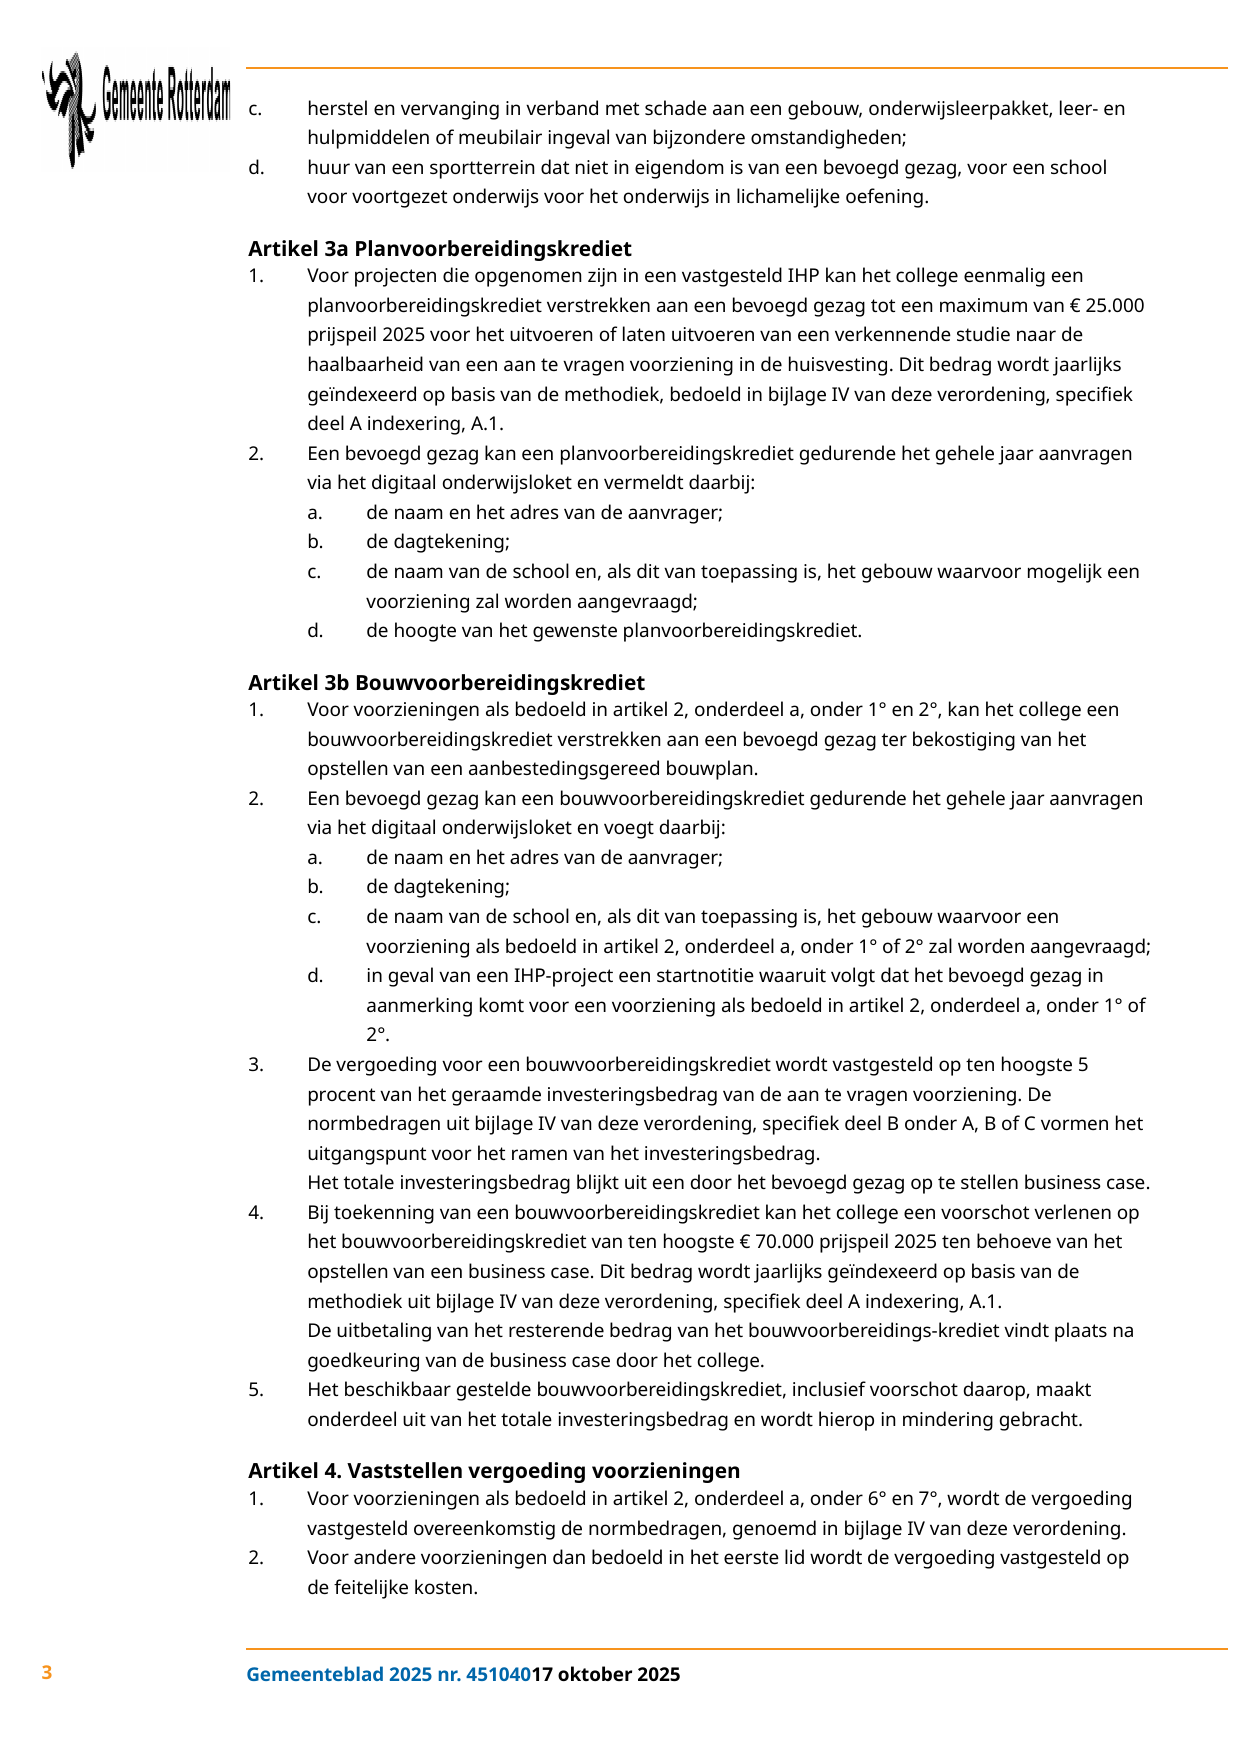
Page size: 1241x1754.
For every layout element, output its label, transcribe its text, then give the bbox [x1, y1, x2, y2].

list Voor projecten die opgenomen zijn in een vastgesteld IHP kan het college eenmalig een planvoorbereidingskrediet verstrekken aan een bevoegd gezag tot een maximum van € 25.000 prijspeil 2025 voor het uitvoeren of laten uitvoeren van een verkennende studie naar de haalbaarheid van een aan te vragen voorziening in de huisvesting. Dit bedrag wordt jaarlijks geïndexeerd op basis van de methodiek, bedoeld in bijlage IV van deze verordening, specifiek deel A indexering, A.1. [248, 262, 1152, 436]
list de naam en het adres van de aanvrager; [307, 499, 1152, 525]
list herstel en vervanging in verband met schade aan een gebouw, onderwijsleerpakket, leer- en hulpmiddelen of meubilair ingeval van bijzondere omstandigheden; [248, 95, 1152, 150]
text Artikel 3b Bouwvoorbereidingskrediet [248, 668, 1152, 696]
list de naam van de school en, als dit van toepassing is, het gebouw waarvoor mogelijk een voorziening zal worden aangevraagd; [307, 558, 1152, 613]
list Voor voorzieningen als bedoeld in artikel 2, onderdeel a, onder 6° en 7°, wordt de vergoeding vastgesteld overeenkomstig de normbedragen, genoemd in bijlage IV van deze verordening. [248, 1485, 1152, 1540]
list Bij toekenning van een bouwvoorbereidingskrediet kan het college een voorschot verlenen op het bouwvoorbereidingskrediet van ten hoogste € 70.000 prijspeil 2025 ten behoeve van het opstellen van een business case. Dit bedrag wordt jaarlijks geïndexeerd op basis van de methodiek uit bijlage IV van deze verordening, specifiek deel A indexering, A.1. [248, 1199, 1152, 1314]
list De vergoeding voor een bouwvoorbereidingskrediet wordt vastgesteld op ten hoogste 5 procent van het geraamde investeringsbedrag van de aan te vragen voorziening. De normbedragen uit bijlage IV van deze verordening, specifiek deel B onder A, B of C vormen het uitgangspunt voor het ramen van het investeringsbedrag. [248, 1051, 1152, 1166]
list Een bevoegd gezag kan een planvoorbereidingskrediet gedurende het gehele jaar aanvragen via het digitaal onderwijsloket en vermeldt daarbij: [248, 440, 1152, 495]
list De uitbetaling van het resterende bedrag van het bouwvoorbereidings-krediet vindt plaats na goedkeuring van de business case door het college. [248, 1317, 1152, 1373]
list huur van een sportterrein dat niet in eigendom is van een bevoegd gezag, voor een school voor voortgezet onderwijs voor het onderwijs in lichamelijke oefening. [248, 154, 1152, 209]
list de hoogte van het gewenste planvoorbereidingskrediet. [307, 617, 1152, 643]
list Een bevoegd gezag kan een bouwvoorbereidingskrediet gedurende het gehele jaar aanvragen via het digitaal onderwijsloket en voegt daarbij: [248, 785, 1152, 840]
picture [41, 47, 231, 172]
list Het totale investeringsbedrag blijkt uit een door het bevoegd gezag op te stellen business case. [248, 1169, 1152, 1195]
list in geval van een IHP-project een startnotitie waaruit volgt dat het bevoegd gezag in aanmerking komt voor een voorziening als bedoeld in artikel 2, onderdeel a, onder 1° of 2°. [307, 962, 1152, 1047]
list Het beschikbaar gestelde bouwvoorbereidingskrediet, inclusief voorschot daarop, maakt onderdeel uit van het totale investeringsbedrag en wordt hierop in mindering gebracht. [248, 1377, 1152, 1432]
text Artikel 4. Vaststellen vergoeding voorzieningen [248, 1457, 1152, 1485]
list de naam en het adres van de aanvrager; [307, 844, 1152, 870]
list de dagtekening; [307, 874, 1152, 899]
list Voor andere voorzieningen dan bedoeld in het eerste lid wordt de vergoeding vastgesteld op de feitelijke kosten. [248, 1544, 1152, 1599]
list de naam van de school en, als dit van toepassing is, het gebouw waarvoor een voorziening als bedoeld in artikel 2, onderdeel a, onder 1° of 2° zal worden aangevraagd; [307, 903, 1152, 959]
list de dagtekening; [307, 529, 1152, 554]
text Artikel 3a Planvoorbereidingskrediet [248, 234, 1152, 262]
list Voor voorzieningen als bedoeld in artikel 2, onderdeel a, onder 1° en 2°, kan het college een bouwvoorbereidingskrediet verstrekken aan een bevoegd gezag ter bekostiging van het opstellen van een aanbestedingsgereed bouwplan. [248, 696, 1152, 781]
